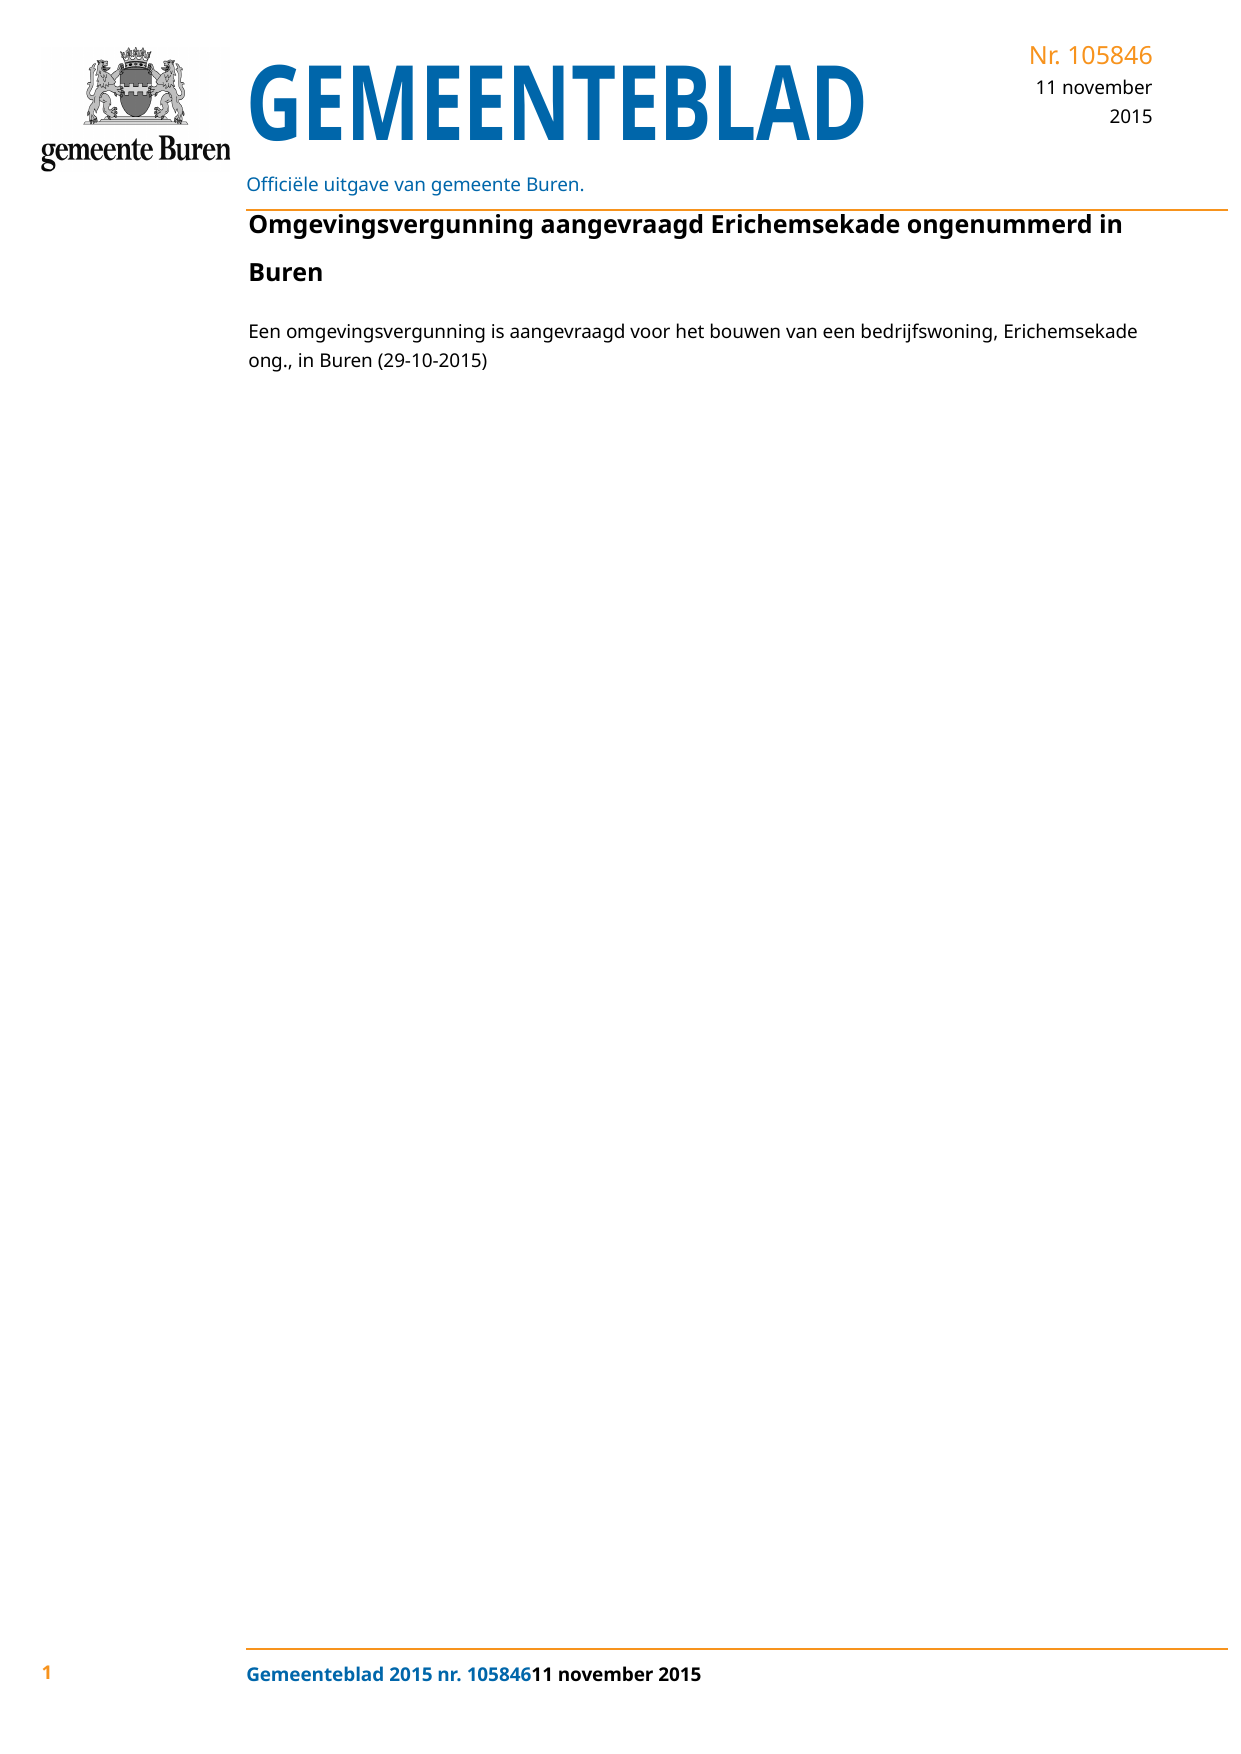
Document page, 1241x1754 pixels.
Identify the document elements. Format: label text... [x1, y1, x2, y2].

text Omgevingsvergunning aangevraagd Erichemsekade ongenummerd in Buren [248, 211, 1152, 288]
text Een omgevingsvergunning is aangevraagd voor het bouwen van een bedrijfswoning, Erichemsekade ong., in Buren (29-10-2015) [248, 318, 1152, 373]
picture [41, 47, 231, 172]
